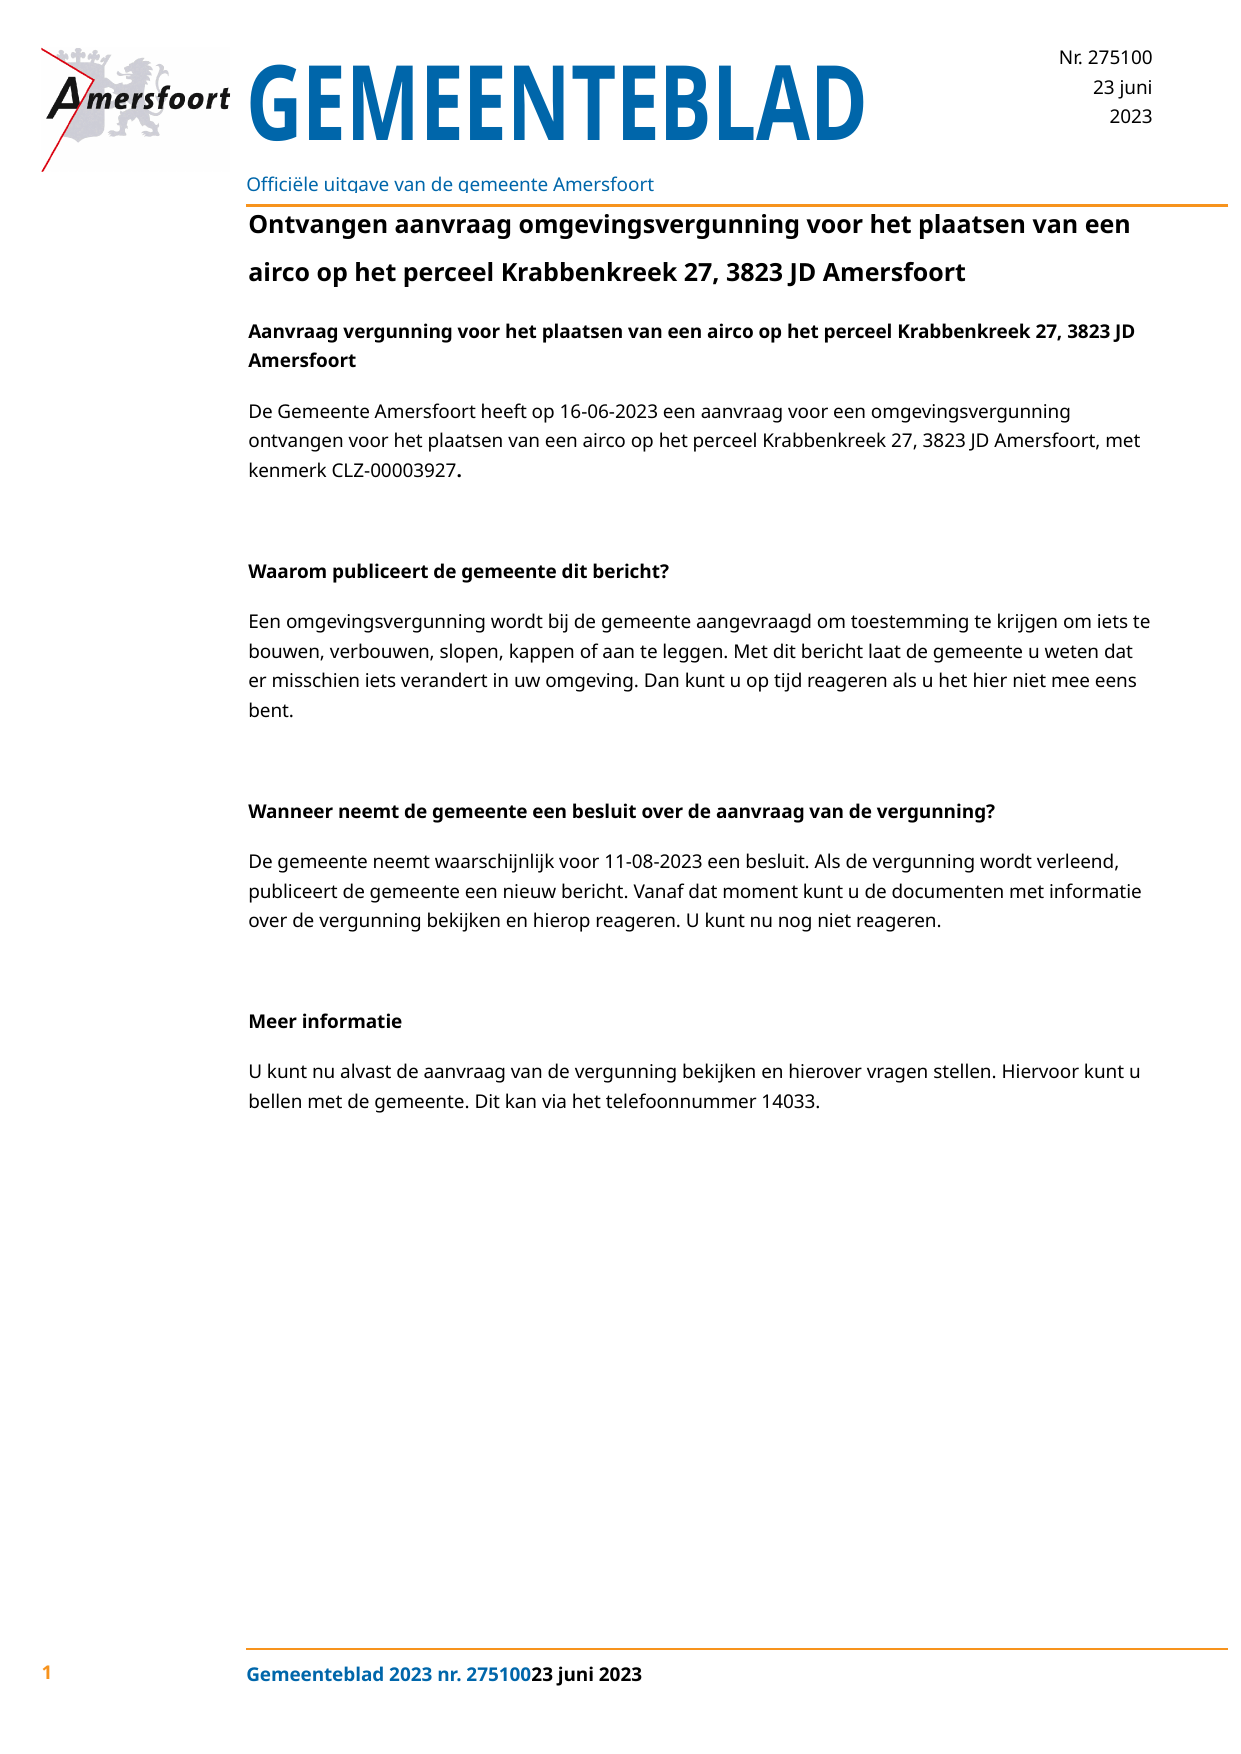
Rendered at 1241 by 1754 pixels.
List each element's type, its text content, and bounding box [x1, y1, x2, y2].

text De gemeente neemt waarschijnlijk voor 11-08-2023 een besluit. Als de vergunning wordt verleend, publiceert de gemeente een nieuw bericht. Vanaf dat moment kunt u de documenten met informatie over de vergunning bekijken en hierop reageren. U kunt nu nog niet reageren. [248, 848, 1152, 933]
text Meer informatie [248, 1008, 1152, 1034]
text U kunt nu alvast de aanvraag van de vergunning bekijken en hierover vragen stellen. Hiervoor kunt u bellen met de gemeente. Dit kan via het telefoonnummer 14033. [248, 1059, 1152, 1114]
text Wanneer neemt de gemeente een besluit over de aanvraag van de vergunning? [248, 798, 1152, 824]
text De Gemeente Amersfoort heeft op 16-06-2023 een aanvraag voor een omgevingsvergunning ontvangen voor het plaatsen van een airco op het perceel Krabbenkreek 27, 3823 JD Amersfoort, met kenmerk CLZ-00003927. [248, 398, 1152, 483]
text Waarom publiceert de gemeente dit bericht? [248, 558, 1152, 584]
text Een omgevingsvergunning wordt bij de gemeente aangevraagd om toestemming te krijgen om iets te bouwen, verbouwen, slopen, kappen of aan te leggen. Met dit bericht laat de gemeente u weten dat er misschien iets verandert in uw omgeving. Dan kunt u op tijd reageren als u het hier niet mee eens bent. [248, 608, 1152, 723]
picture [41, 47, 231, 172]
text Aanvraag vergunning voor het plaatsen van een airco op het perceel Krabbenkreek 27, 3823 JD Amersfoort [248, 318, 1152, 373]
text Ontvangen aanvraag omgevingsvergunning voor het plaatsen van een airco op het perceel Krabbenkreek 27, 3823 JD Amersfoort [248, 207, 1152, 288]
